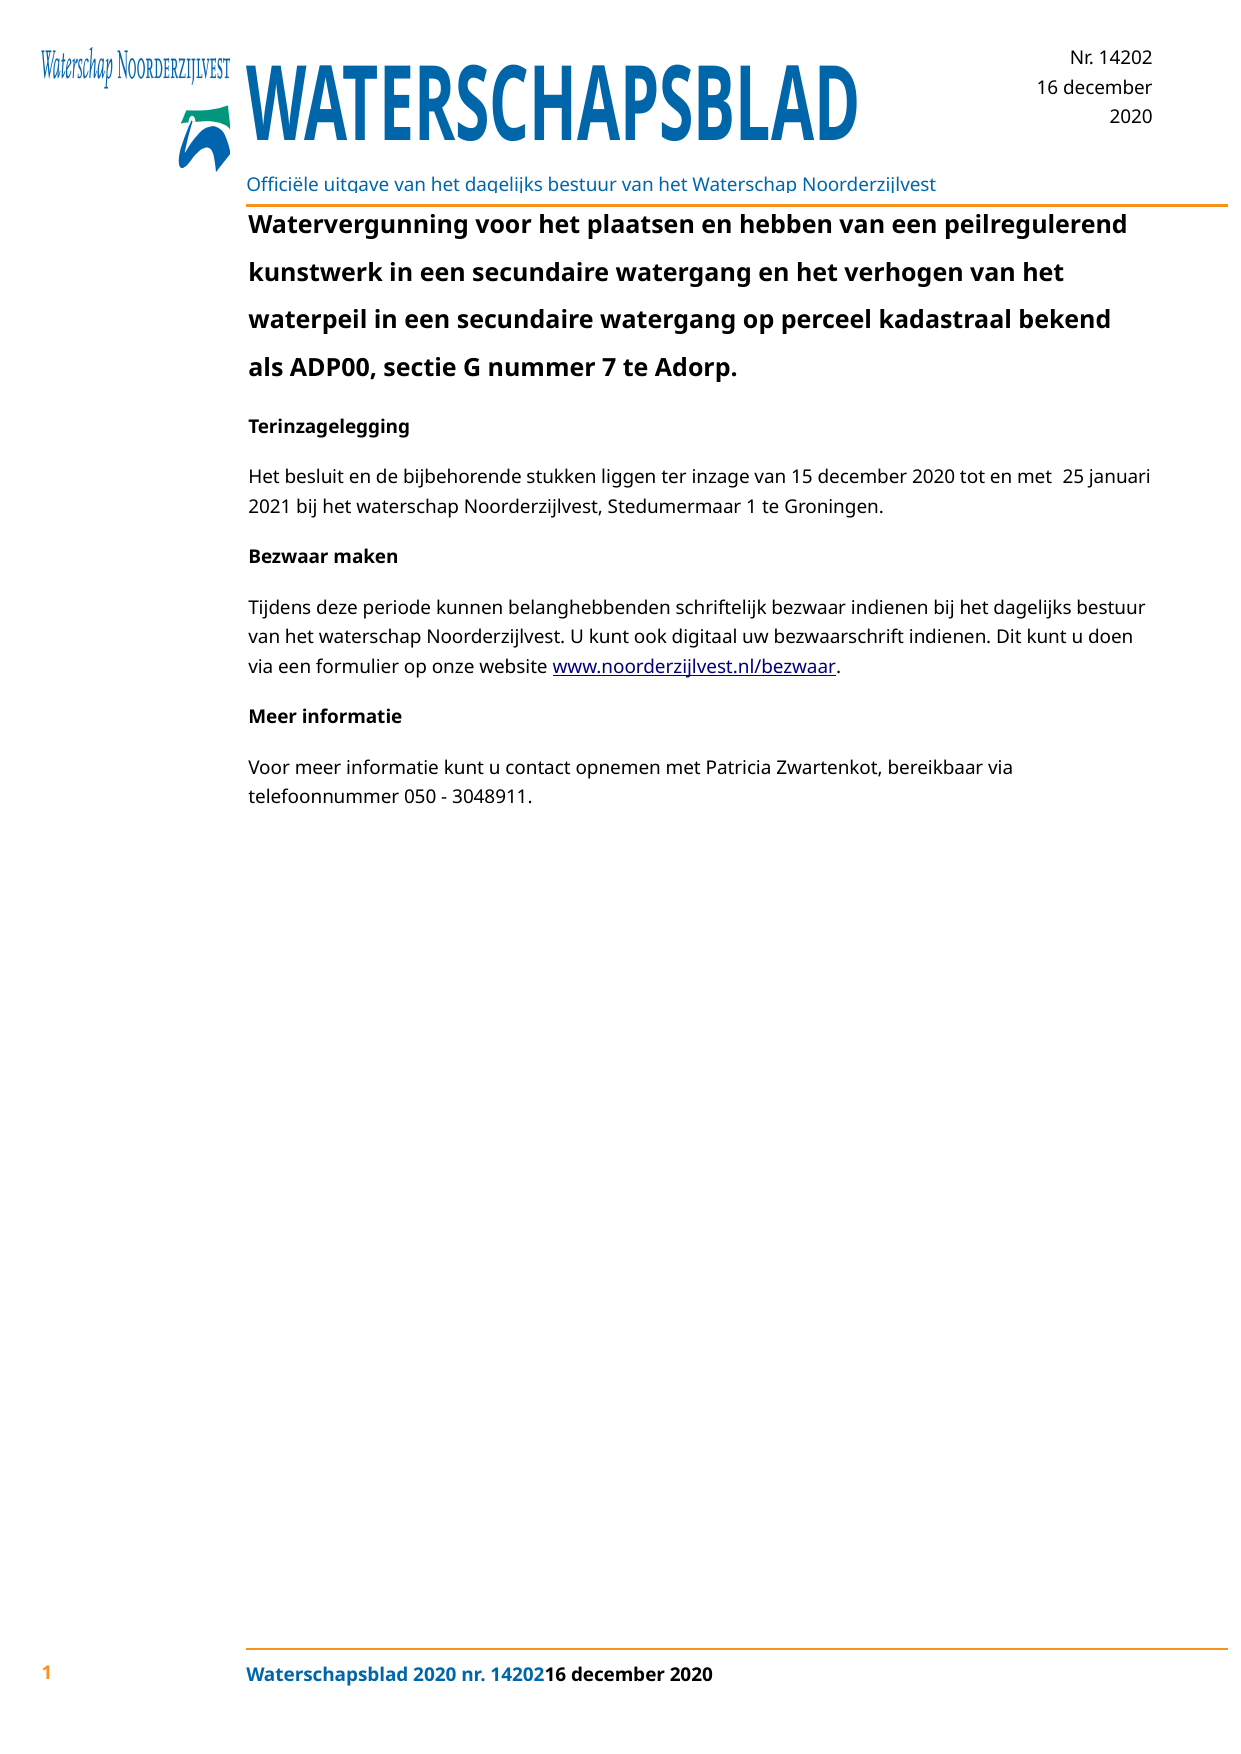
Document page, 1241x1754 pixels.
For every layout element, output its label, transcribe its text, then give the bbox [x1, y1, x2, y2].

text Het besluit en de bijbehorende stukken liggen ter inzage van 15 december 2020 tot en met 25 januari 2021 bij het waterschap Noorderzijlvest, Stedumermaar 1 te Groningen. [248, 463, 1152, 519]
text Terinzagelegging [248, 413, 1152, 439]
text Voor meer informatie kunt u contact opnemen met Patricia Zwartenkot, bereikbaar via telefoonnummer 050 - 3048911. [248, 754, 1152, 809]
text Bezwaar maken [248, 543, 1152, 569]
text Tijdens deze periode kunnen belanghebbenden schriftelijk bezwaar indienen bij het dagelijks bestuur van het waterschap Noorderzijlvest. U kunt ook digitaal uw bezwaarschrift indienen. Dit kunt u doen via een formulier op onze website www.noorderzijlvest.nl/bezwaar. [248, 594, 1152, 679]
picture [41, 47, 231, 172]
text Watervergunning voor het plaatsen en hebben van een peilregulerend kunstwerk in een secundaire watergang en het verhogen van het waterpeil in een secundaire watergang op perceel kadastraal bekend als ADP00, sectie G nummer 7 te Adorp. [248, 207, 1152, 384]
text Meer informatie [248, 703, 1152, 729]
